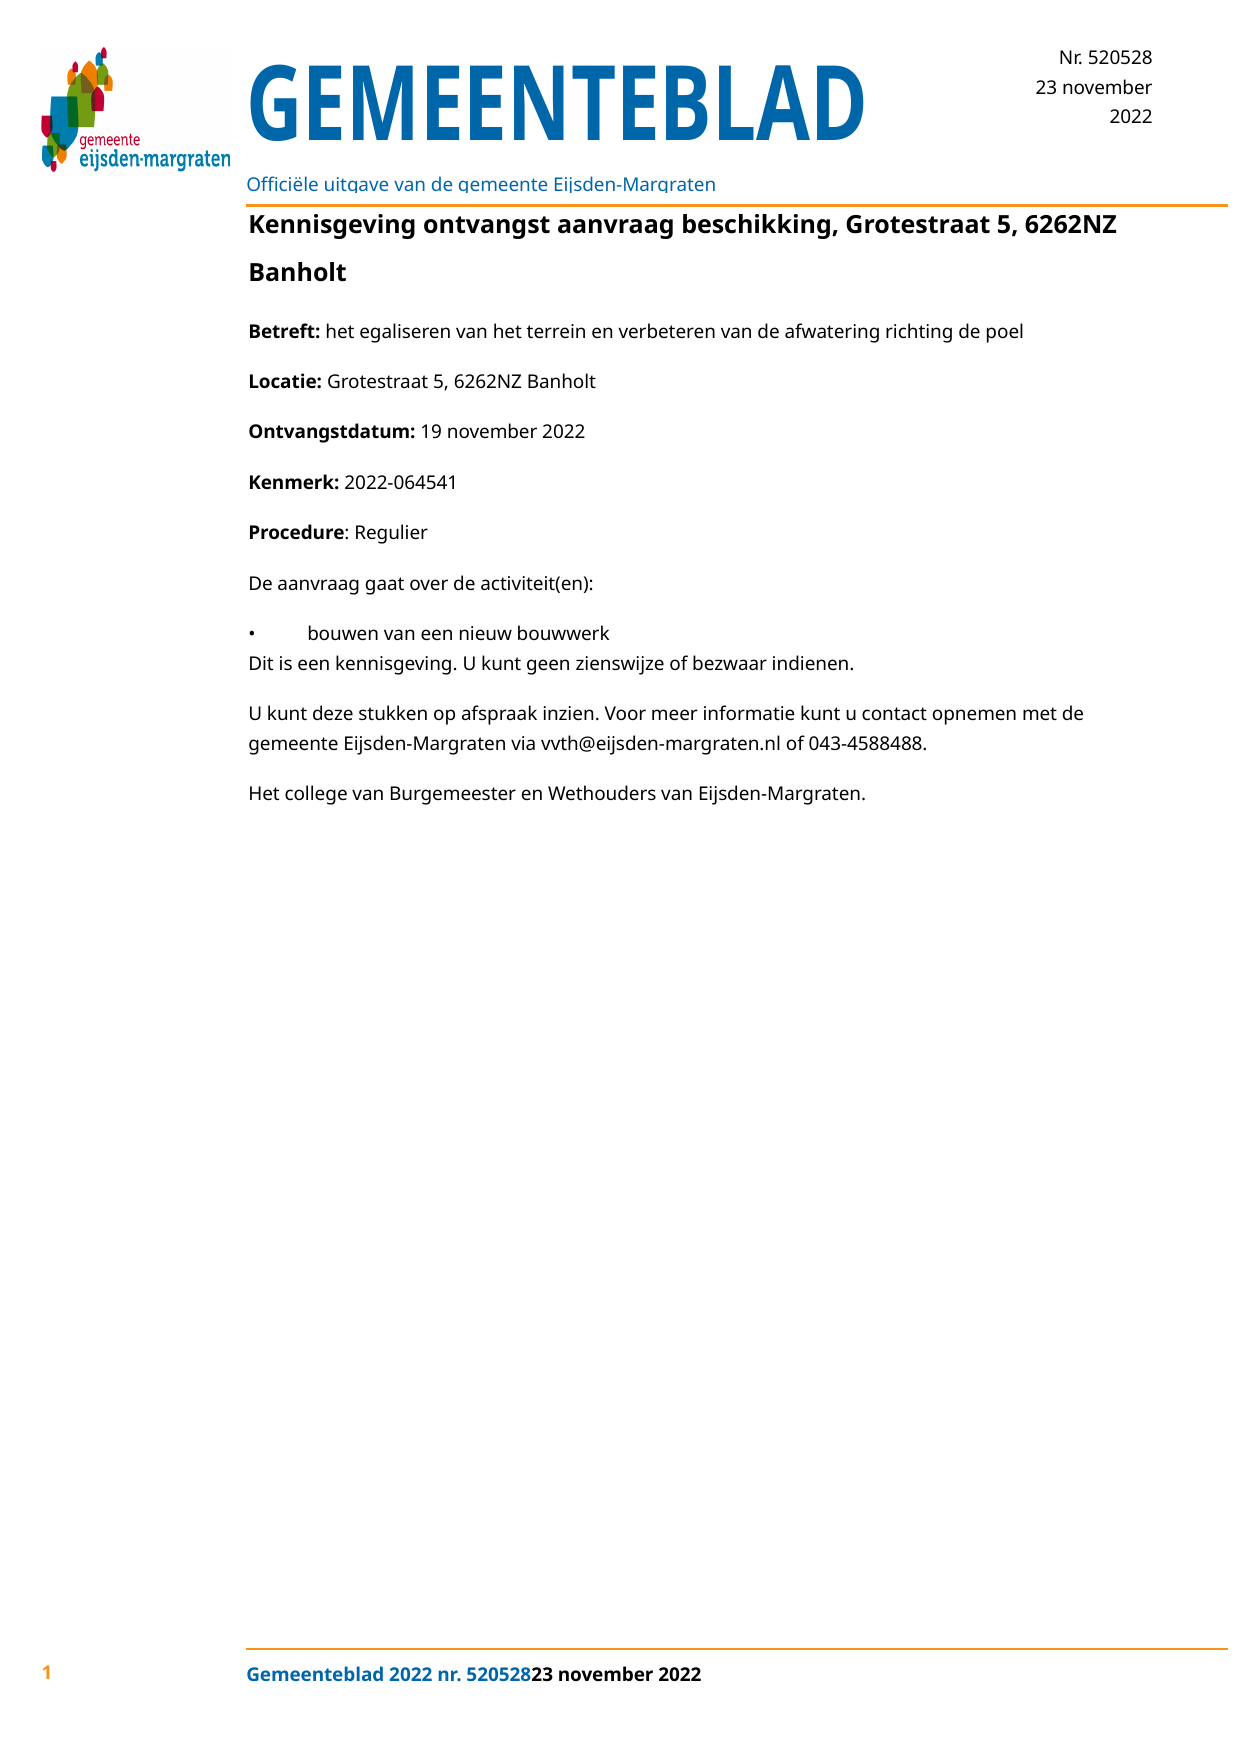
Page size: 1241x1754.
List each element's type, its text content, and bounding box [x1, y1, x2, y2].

text Kennisgeving ontvangst aanvraag beschikking, Grotestraat 5, 6262NZ Banholt [248, 207, 1152, 288]
picture [41, 47, 231, 172]
list bouwen van een nieuw bouwwerk [248, 620, 1152, 646]
text Dit is een kennisgeving. U kunt geen zienswijze of bezwaar indienen. [248, 650, 1152, 676]
text Locatie: Grotestraat 5, 6262NZ Banholt [248, 368, 1152, 394]
text U kunt deze stukken op afspraak inzien. Voor meer informatie kunt u contact opnemen met de gemeente Eijsden-Margraten via vvth@eijsden-margraten.nl of 043-4588488. [248, 700, 1152, 756]
text Ontvangstdatum: 19 november 2022 [248, 419, 1152, 444]
text Kenmerk: 2022-064541 [248, 469, 1152, 495]
text Het college van Burgemeester en Wethouders van Eijsden-Margraten. [248, 780, 1152, 806]
text Betreft: het egaliseren van het terrein en verbeteren van de afwatering richting de poel [248, 318, 1152, 344]
text Procedure: Regulier [248, 519, 1152, 545]
text De aanvraag gaat over de activiteit(en): [248, 570, 1152, 596]
